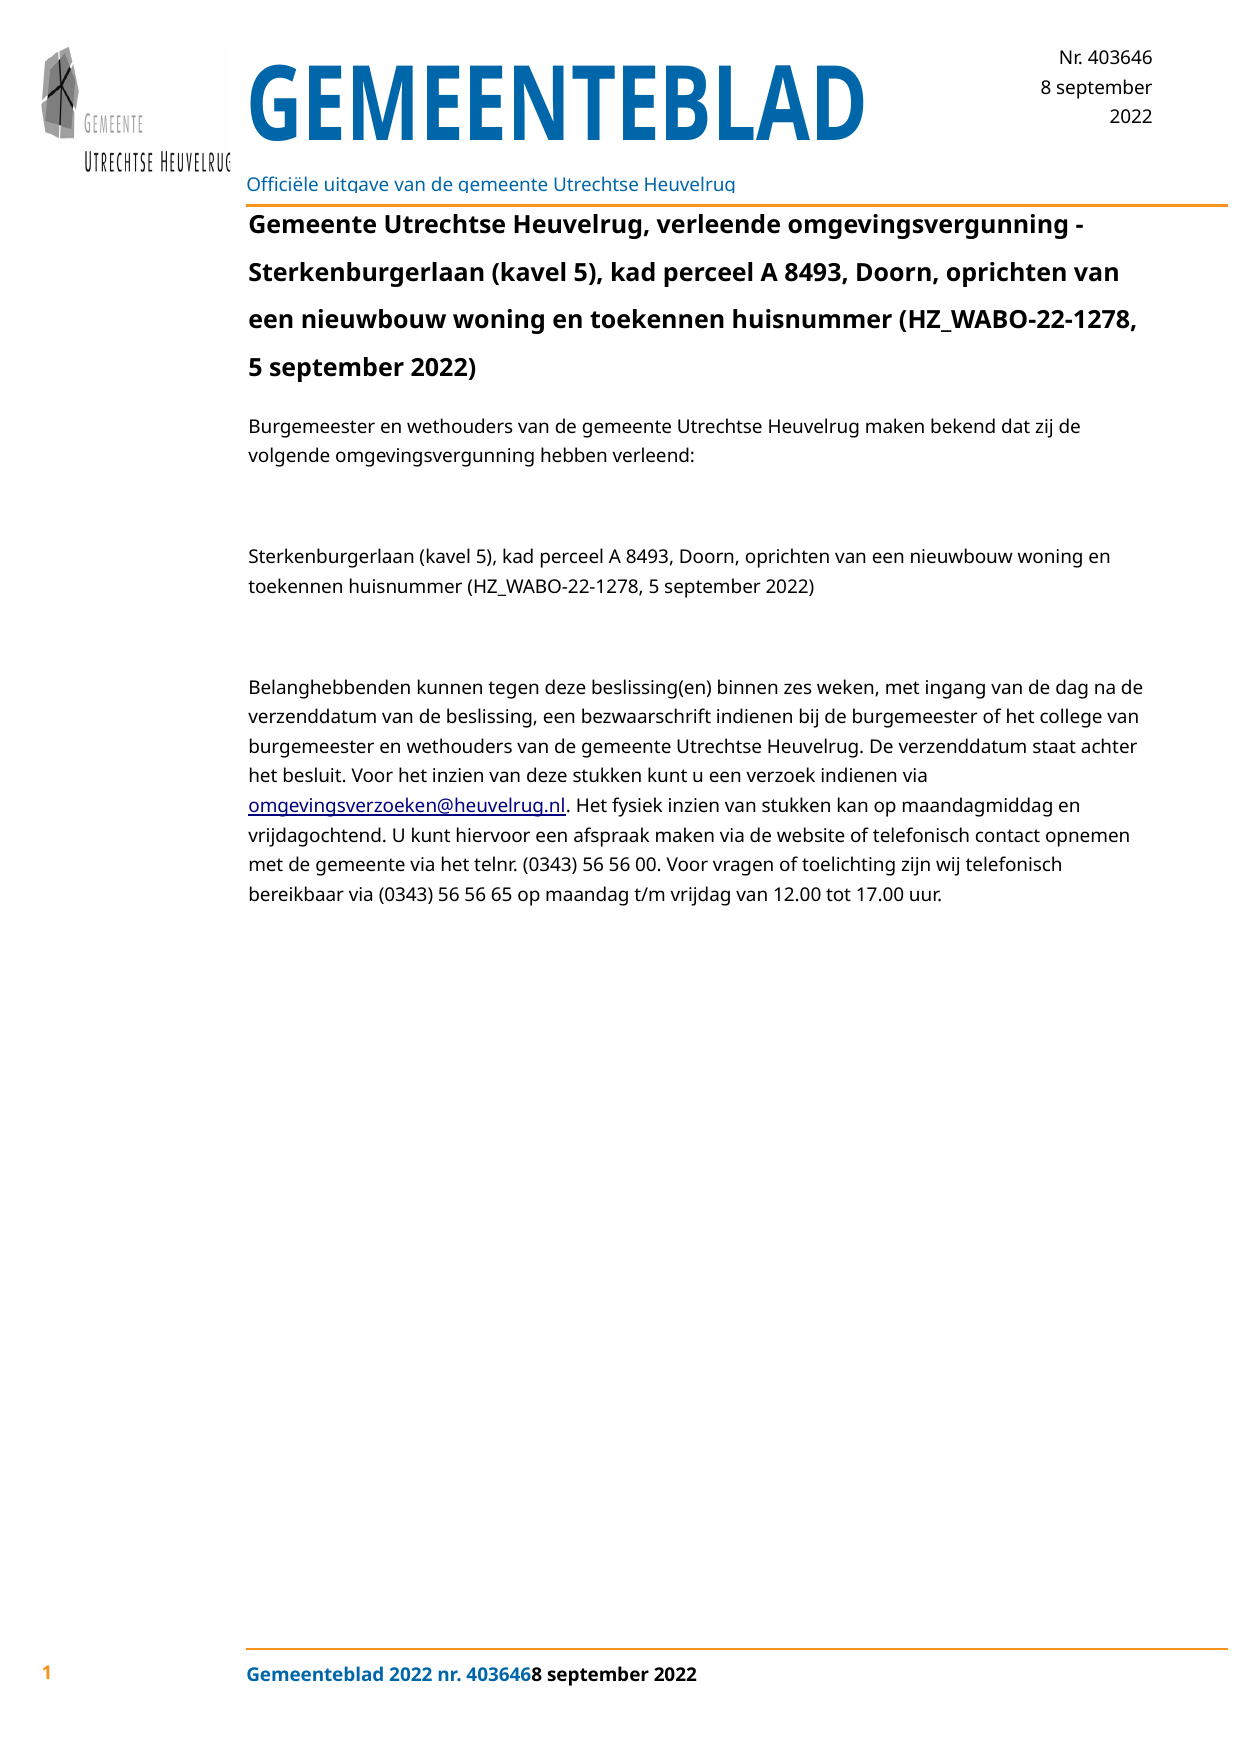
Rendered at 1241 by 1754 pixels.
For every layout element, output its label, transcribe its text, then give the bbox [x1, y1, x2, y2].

text Gemeente Utrechtse Heuvelrug, verleende omgevingsvergunning - Sterkenburgerlaan (kavel 5), kad perceel A 8493, Doorn, oprichten van een nieuwbouw woning en toekennen huisnummer (HZ_WABO-22-1278, 5 september 2022) [248, 207, 1152, 384]
text Burgemeester en wethouders van de gemeente Utrechtse Heuvelrug maken bekend dat zij de volgende omgevingsvergunning hebben verleend: [248, 413, 1152, 468]
picture [41, 47, 231, 172]
text Sterkenburgerlaan (kavel 5), kad perceel A 8493, Doorn, oprichten van een nieuwbouw woning en toekennen huisnummer (HZ_WABO-22-1278, 5 september 2022) [248, 543, 1152, 599]
text Belanghebbenden kunnen tegen deze beslissing(en) binnen zes weken, met ingang van de dag na de verzenddatum van de beslissing, een bezwaarschrift indienen bij de burgemeester of het college van burgemeester en wethouders van de gemeente Utrechtse Heuvelrug. De verzenddatum staat achter het besluit. Voor het inzien van deze stukken kunt u een verzoek indienen via omgevingsverzoeken@heuvelrug.nl. Het fysiek inzien van stukken kan op maandagmiddag en vrijdagochtend. U kunt hiervoor een afspraak maken via de website of telefonisch contact opnemen met de gemeente via het telnr. (0343) 56 56 00. Voor vragen of toelichting zijn wij telefonisch bereikbaar via (0343) 56 56 65 op maandag t/m vrijdag van 12.00 tot 17.00 uur. [248, 674, 1152, 907]
